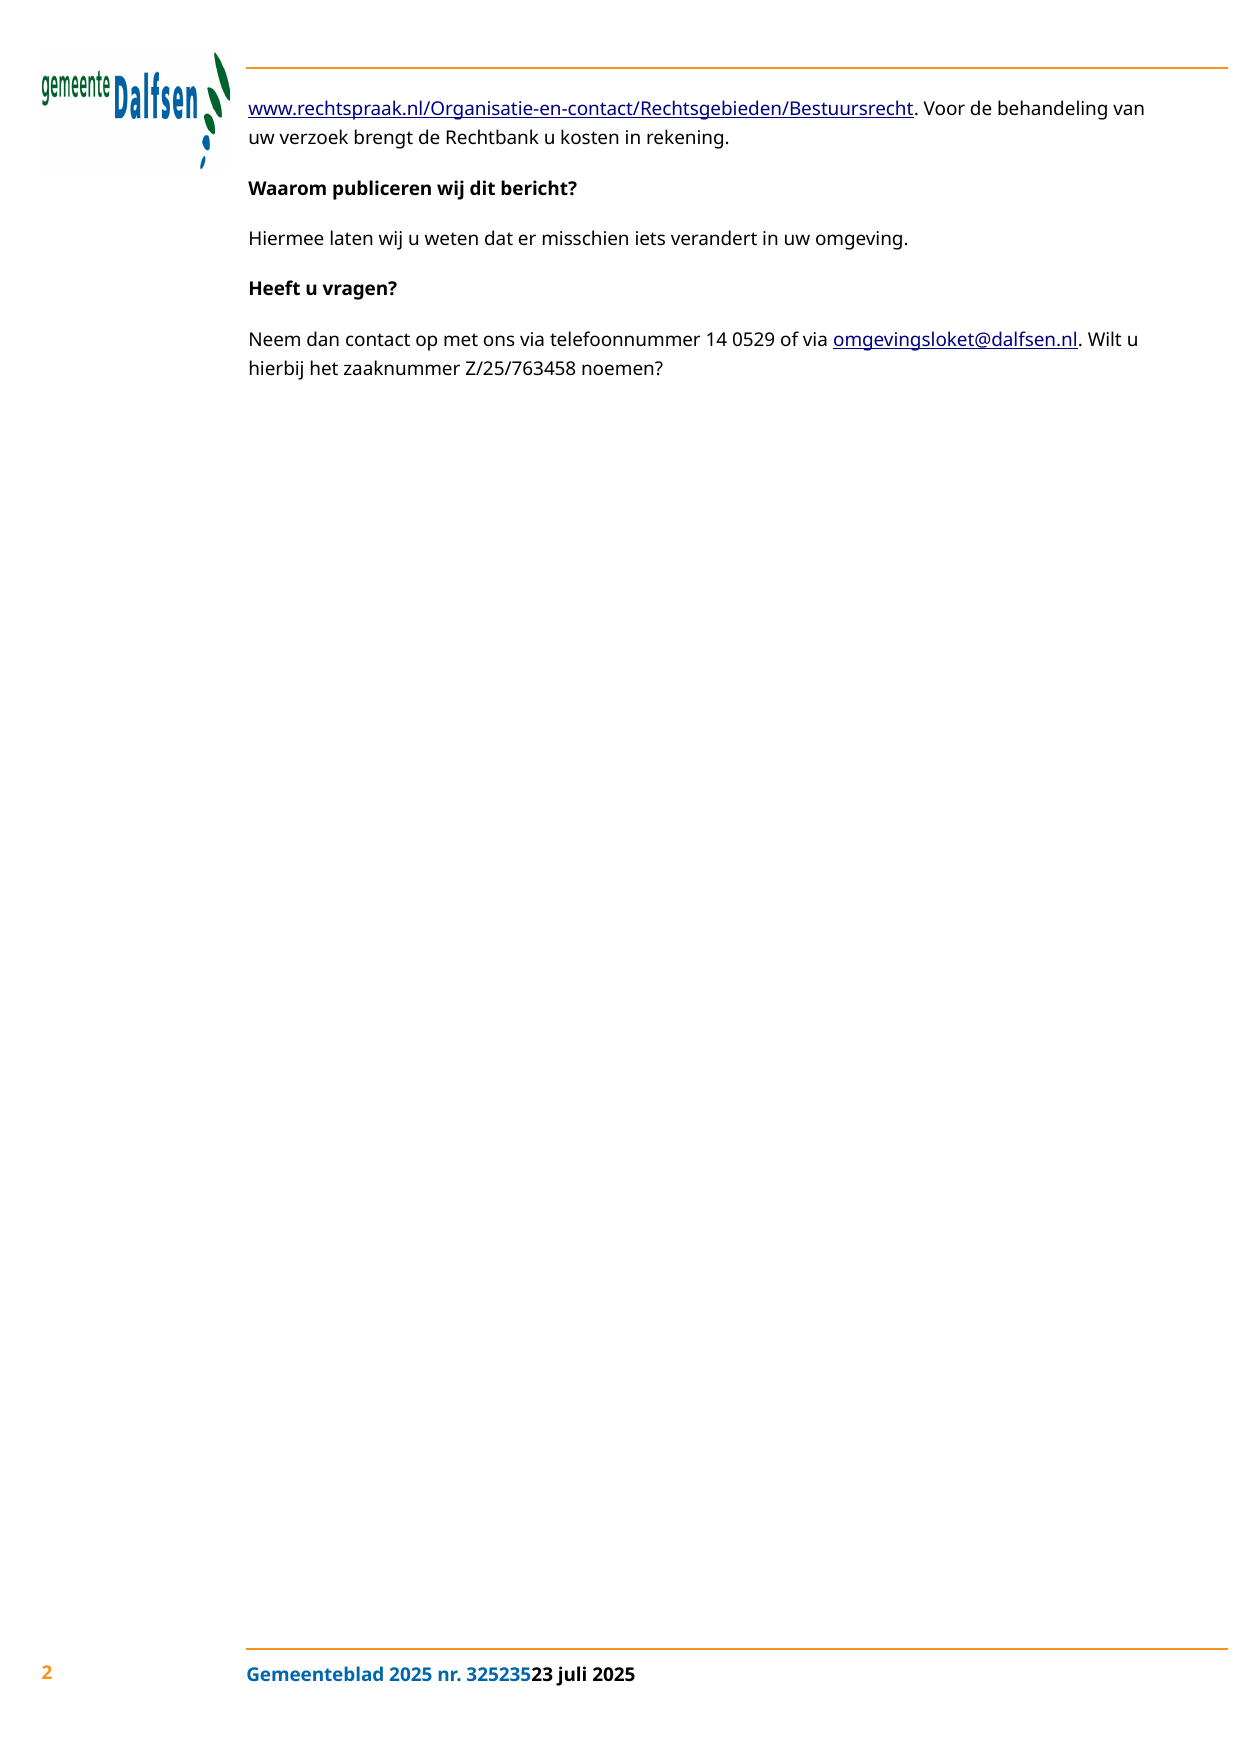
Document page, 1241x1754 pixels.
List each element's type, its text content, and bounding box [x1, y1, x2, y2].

text Heeft u vragen? [248, 276, 1152, 301]
picture [41, 47, 231, 172]
text Waarom publiceren wij dit bericht? [248, 175, 1152, 201]
text www.rechtspraak.nl/Organisatie-en-contact/Rechtsgebieden/Bestuursrecht. Voor de behandeling van uw verzoek brengt de Rechtbank u kosten in rekening. [248, 95, 1152, 150]
text Neem dan contact op met ons via telefoonnummer 14 0529 of via omgevingsloket@dalfsen.nl. Wilt u hierbij het zaaknummer Z/25/763458 noemen? [248, 326, 1152, 381]
text Hiermee laten wij u weten dat er misschien iets verandert in uw omgeving. [248, 225, 1152, 251]
